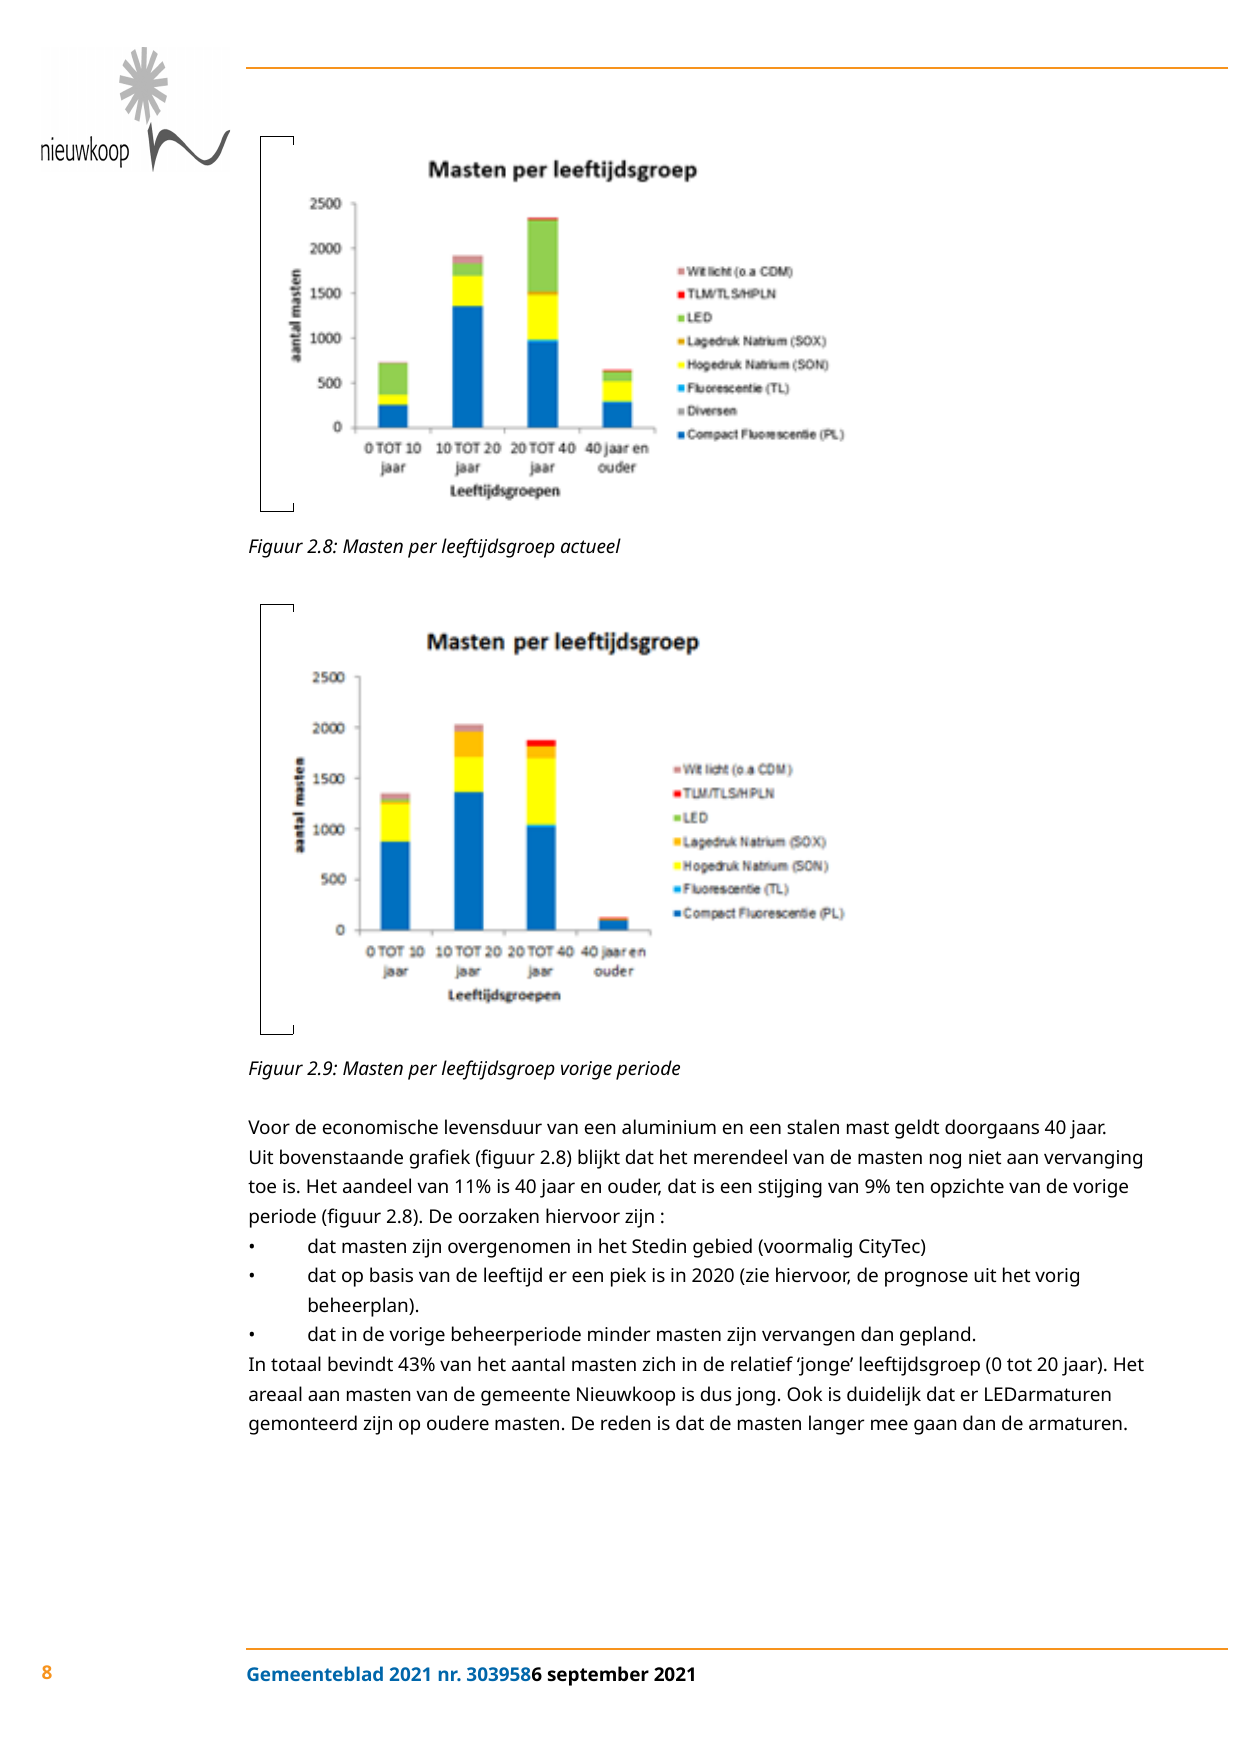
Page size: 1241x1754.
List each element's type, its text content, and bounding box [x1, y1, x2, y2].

list dat masten zijn overgenomen in het Stedin gebied (voormalig CityTec) [248, 1233, 1152, 1258]
list dat op basis van de leeftijd er een piek is in 2020 (zie hiervoor, de prognose uit het vorig beheerplan). [248, 1262, 1152, 1318]
picture [268, 612, 860, 1025]
picture [268, 145, 860, 503]
list dat in de vorige beheerperiode minder masten zijn vervangen dan gepland. [248, 1322, 1152, 1347]
text Figuur 2.9: Masten per leeftijdsgroep vorige periode [248, 1055, 1152, 1081]
text Figuur 2.8: Masten per leeftijdsgroep actueel [248, 533, 1152, 558]
text Uit bovenstaande grafiek (figuur 2.8) blijkt dat het merendeel van de masten nog niet aan vervanging toe is. Het aandeel van 11% is 40 jaar en ouder, dat is een stijging van 9% ten opzichte van de vorige periode (figuur 2.8). De oorzaken hiervoor zijn : [248, 1144, 1152, 1229]
text Voor de economische levensduur van een aluminium en een stalen mast geldt doorgaans 40 jaar. [248, 1114, 1152, 1140]
text In totaal bevindt 43% van het aantal masten zich in de relatief ‘jonge’ leeftijdsgroep (0 tot 20 jaar). Het areaal aan masten van de gemeente Nieuwkoop is dus jong. Ook is duidelijk dat er LEDarmaturen gemonteerd zijn op oudere masten. De reden is dat de masten langer mee gaan dan de armaturen. [248, 1351, 1152, 1436]
picture [41, 47, 231, 172]
